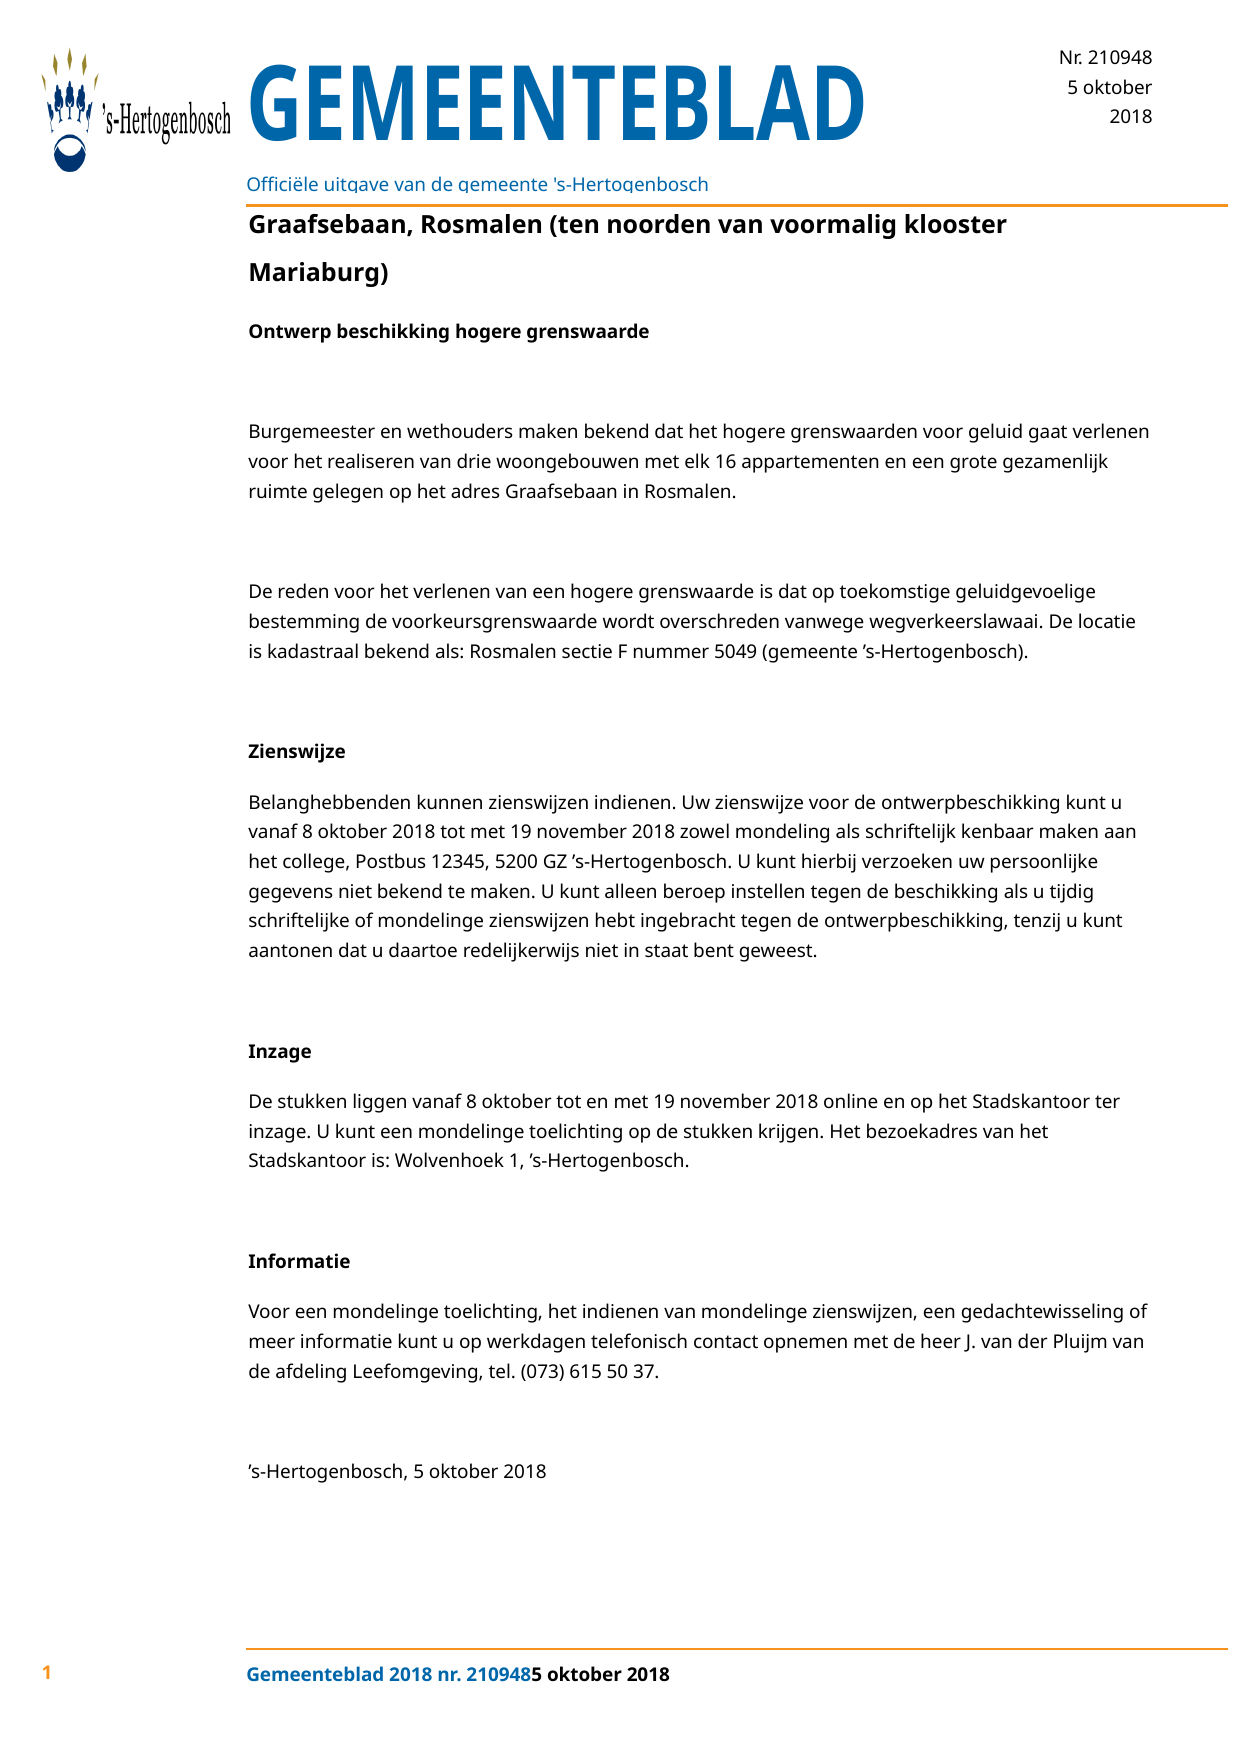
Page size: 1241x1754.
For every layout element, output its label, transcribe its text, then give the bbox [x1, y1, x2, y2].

picture [41, 47, 231, 172]
text Voor een mondelinge toelichting, het indienen van mondelinge zienswijzen, een gedachtewisseling of meer informatie kunt u op werkdagen telefonisch contact opnemen met de heer J. van der Pluijm van de afdeling Leefomgeving, tel. (073) 615 50 37. [248, 1299, 1152, 1384]
text ’s-Hertogenbosch, 5 oktober 2018 [248, 1459, 1152, 1484]
text De reden voor het verlenen van een hogere grenswaarde is dat op toekomstige geluidgevoelige bestemming de voorkeursgrenswaarde wordt overschreden vanwege wegverkeerslawaai. De locatie is kadastraal bekend als: Rosmalen sectie F nummer 5049 (gemeente ’s-Hertogenbosch). [248, 579, 1152, 664]
text Burgemeester en wethouders maken bekend dat het hogere grenswaarden voor geluid gaat verlenen voor het realiseren van drie woongebouwen met elk 16 appartementen en een grote gezamenlijk ruimte gelegen op het adres Graafsebaan in Rosmalen. [248, 419, 1152, 504]
text Belanghebbenden kunnen zienswijzen indienen. Uw zienswijze voor de ontwerpbeschikking kunt u vanaf 8 oktober 2018 tot met 19 november 2018 zowel mondeling als schriftelijk kenbaar maken aan het college, Postbus 12345, 5200 GZ ’s-Hertogenbosch. U kunt hierbij verzoeken uw persoonlijke gegevens niet bekend te maken. U kunt alleen beroep instellen tegen de beschikking als u tijdig schriftelijke of mondelinge zienswijzen hebt ingebracht tegen de ontwerpbeschikking, tenzij u kunt aantonen dat u daartoe redelijkerwijs niet in staat bent geweest. [248, 789, 1152, 963]
text Graafsebaan, Rosmalen (ten noorden van voormalig klooster Mariaburg) [248, 207, 1152, 288]
text Inzage [248, 1038, 1152, 1064]
text Informatie [248, 1248, 1152, 1274]
text De stukken liggen vanaf 8 oktober tot en met 19 november 2018 online en op het Stadskantoor ter inzage. U kunt een mondelinge toelichting op de stukken krijgen. Het bezoekadres van het Stadskantoor is: Wolvenhoek 1, ’s-Hertogenbosch. [248, 1088, 1152, 1173]
text Ontwerp beschikking hogere grenswaarde [248, 318, 1152, 344]
text Zienswijze [248, 739, 1152, 764]
